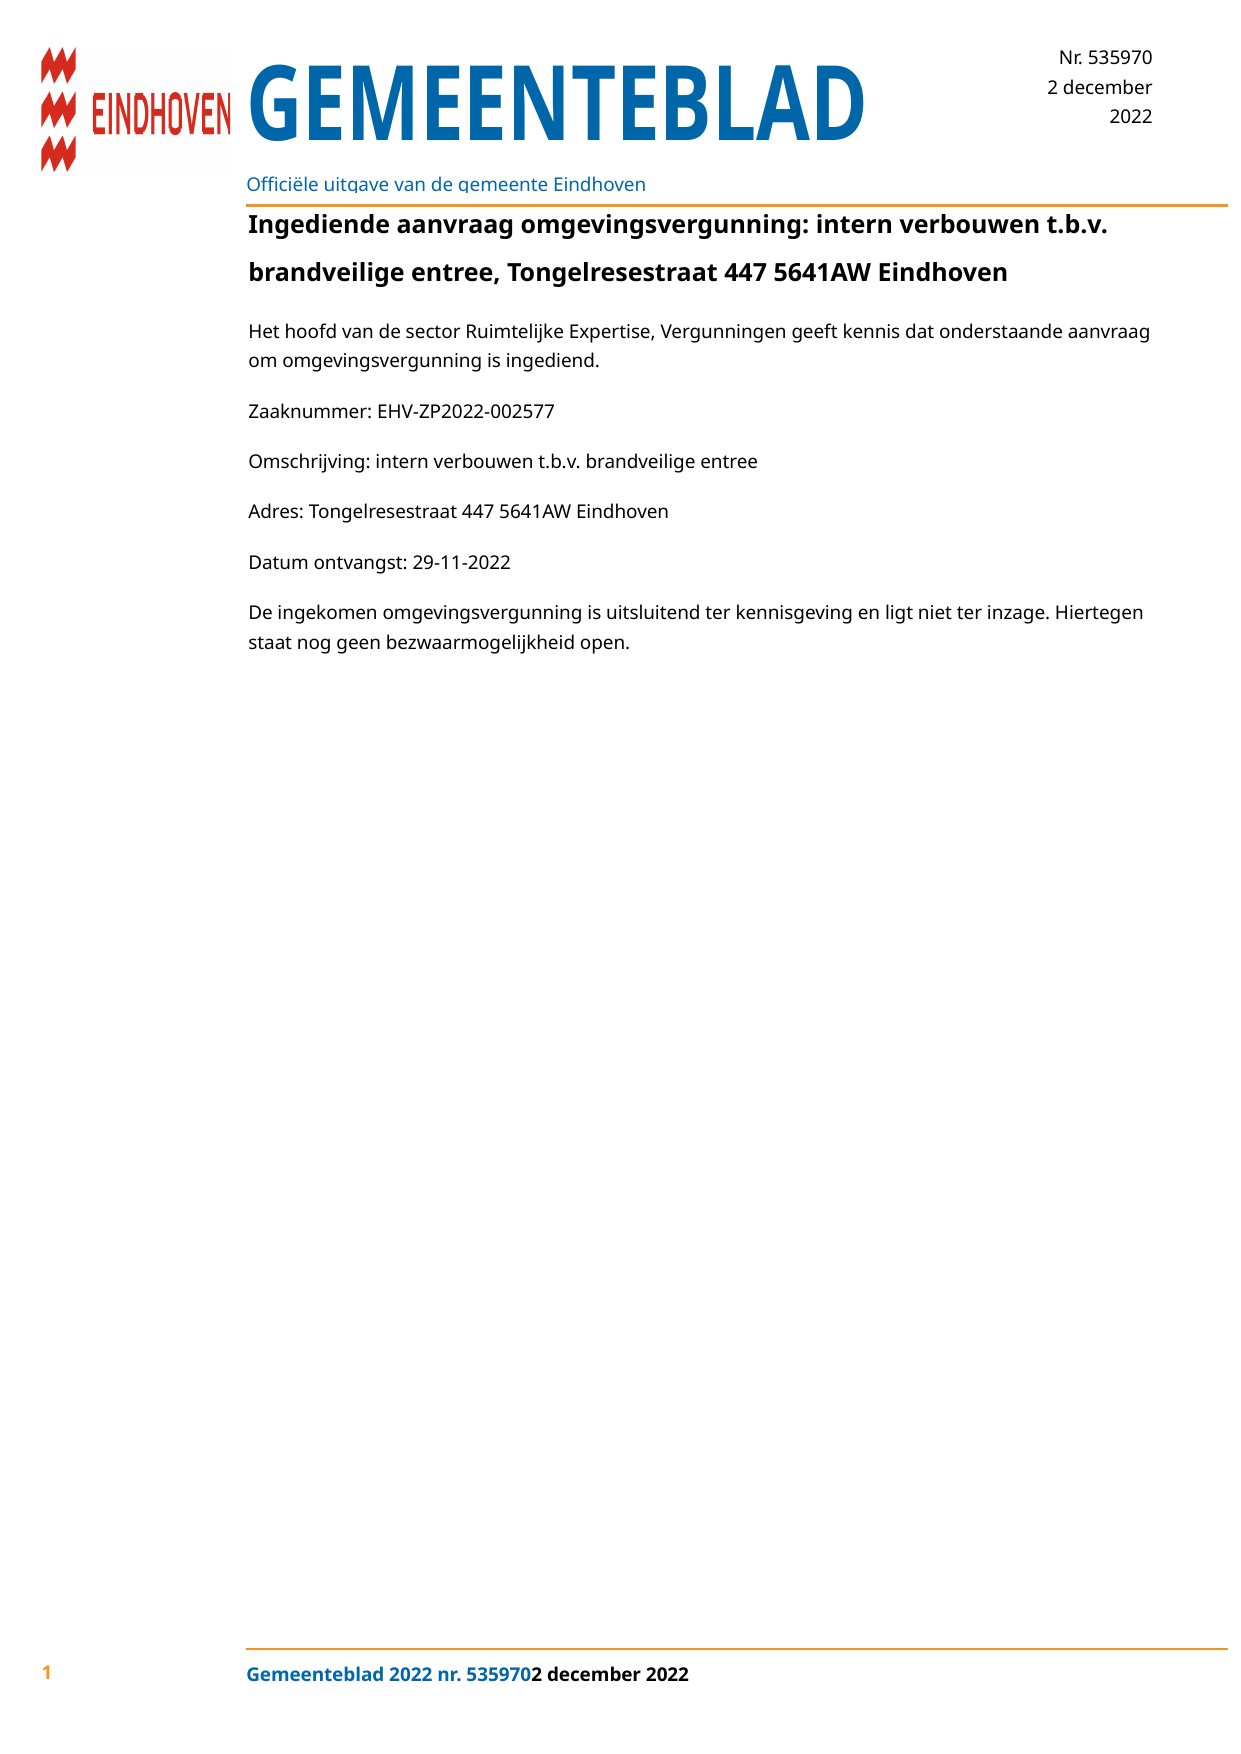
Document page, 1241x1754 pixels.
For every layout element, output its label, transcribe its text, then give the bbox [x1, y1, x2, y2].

text Het hoofd van de sector Ruimtelijke Expertise, Vergunningen geeft kennis dat onderstaande aanvraag om omgevingsvergunning is ingediend. [248, 318, 1152, 373]
text Adres: Tongelresestraat 447 5641AW Eindhoven [248, 499, 1152, 524]
text Omschrijving: intern verbouwen t.b.v. brandveilige entree [248, 448, 1152, 474]
text Zaaknummer: EHV-ZP2022-002577 [248, 398, 1152, 424]
picture [41, 47, 231, 172]
text Datum ontvangst: 29-11-2022 [248, 549, 1152, 575]
text Ingediende aanvraag omgevingsvergunning: intern verbouwen t.b.v. brandveilige entree, Tongelresestraat 447 5641AW Eindhoven [248, 207, 1152, 288]
text De ingekomen omgevingsvergunning is uitsluitend ter kennisgeving en ligt niet ter inzage. Hiertegen staat nog geen bezwaarmogelijkheid open. [248, 599, 1152, 655]
